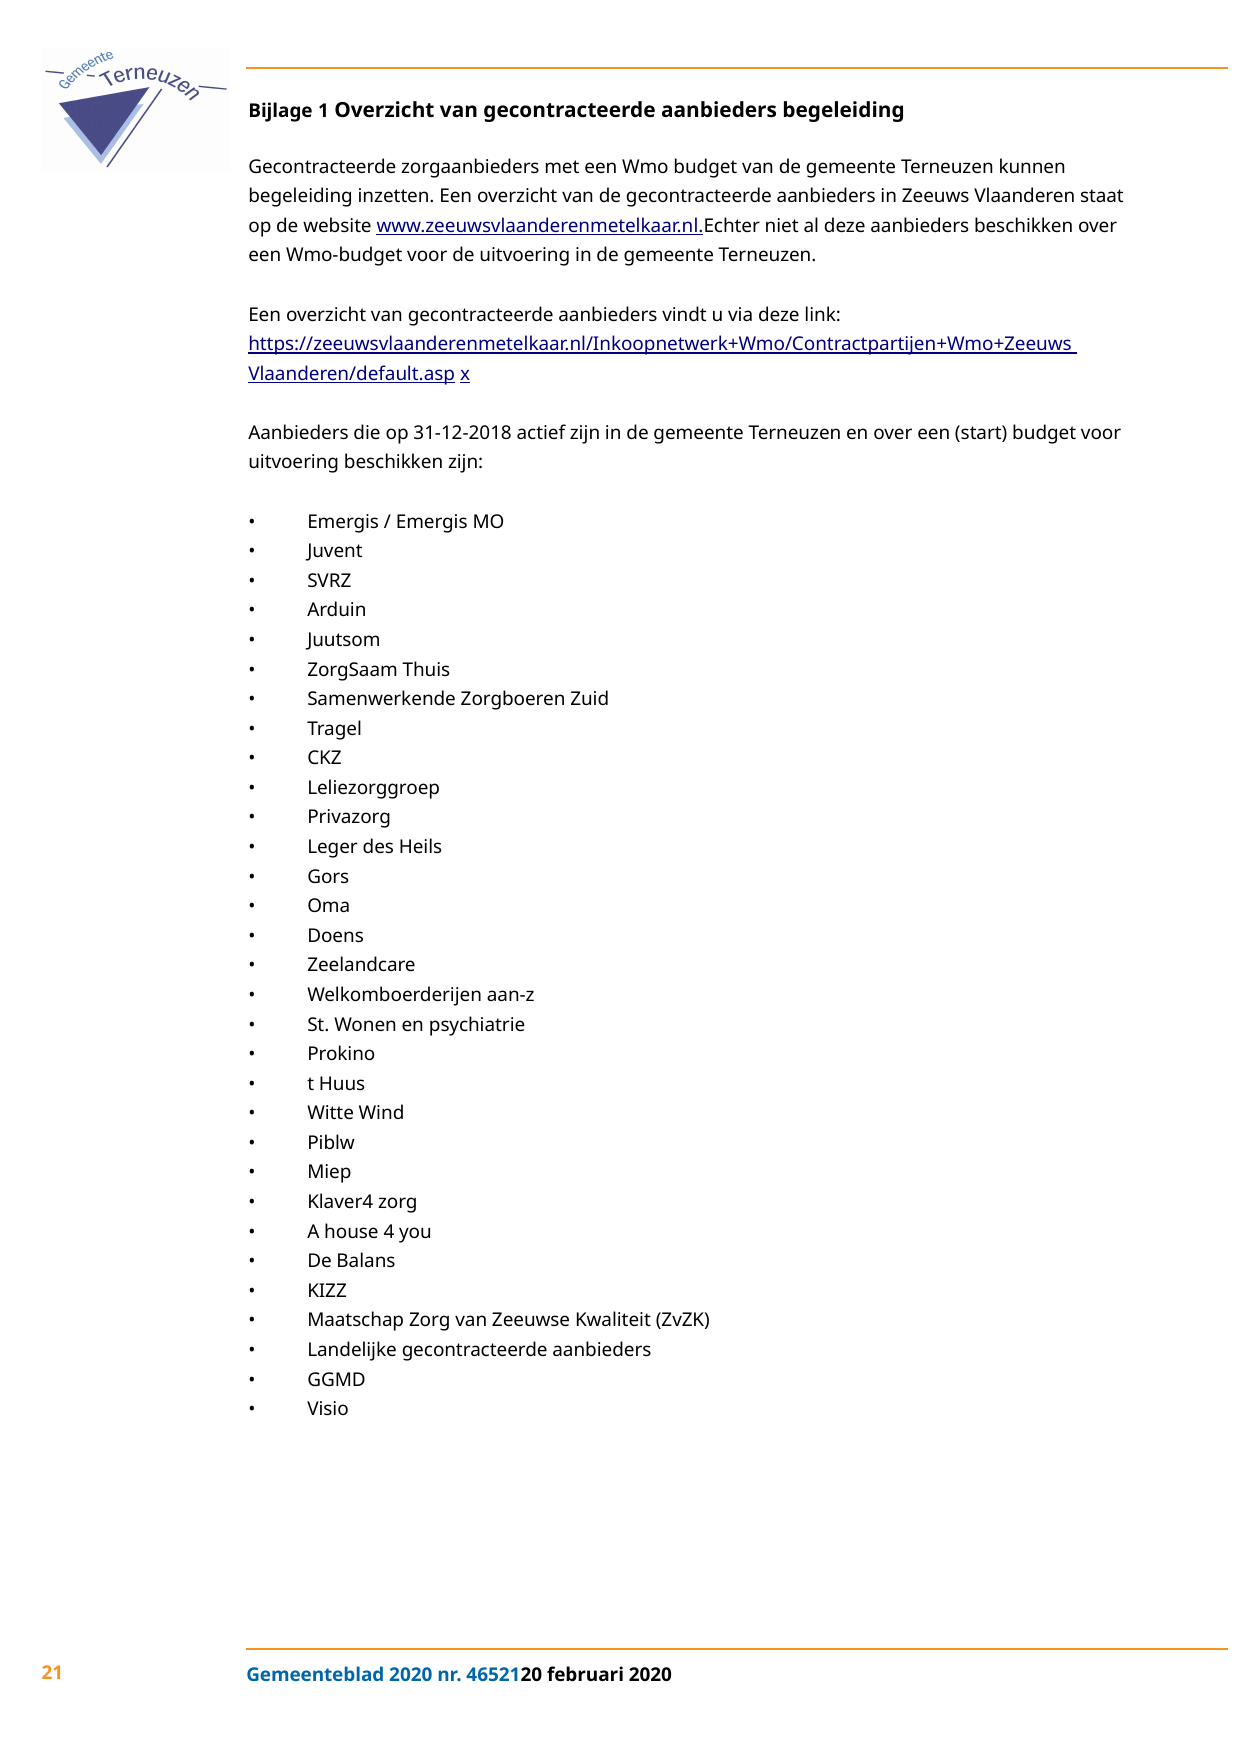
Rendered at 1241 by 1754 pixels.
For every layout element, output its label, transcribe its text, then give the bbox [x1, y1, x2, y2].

list GGMD [248, 1366, 1152, 1392]
list Piblw [248, 1129, 1152, 1155]
text Gecontracteerde zorgaanbieders met een Wmo budget van de gemeente Terneuzen kunnen begeleiding inzetten. Een overzicht van de gecontracteerde aanbieders in Zeeuws Vlaanderen staat op de website www.zeeuwsvlaanderenmetelkaar.nl.Echter niet al deze aanbieders beschikken over een Wmo-budget voor de uitvoering in de gemeente Terneuzen. [248, 153, 1152, 267]
text Aanbieders die op 31-12-2018 actief zijn in de gemeente Terneuzen en over een (start) budget voor uitvoering beschikken zijn: [248, 419, 1152, 474]
list Witte Wind [248, 1099, 1152, 1125]
list Welkomboerderijen aan-z [248, 981, 1152, 1007]
list A house 4 you [248, 1218, 1152, 1244]
list Tragel [248, 715, 1152, 741]
list t Huus [248, 1070, 1152, 1096]
list ZorgSaam Thuis [248, 656, 1152, 682]
list CKZ [248, 744, 1152, 770]
list Oma [248, 892, 1152, 918]
list De Balans [248, 1247, 1152, 1273]
list Zeelandcare [248, 952, 1152, 977]
list Miep [248, 1159, 1152, 1184]
list Emergis / Emergis MO [248, 508, 1152, 534]
list Samenwerkende Zorgboeren Zuid [248, 685, 1152, 711]
list Visio [248, 1395, 1152, 1421]
list Privazorg [248, 804, 1152, 829]
list Gors [248, 863, 1152, 889]
picture [41, 47, 231, 172]
list Doens [248, 922, 1152, 948]
text https://zeeuwsvlaanderenmetelkaar.nl/Inkoopnetwerk+Wmo/Contractpartijen+Wmo+Zeeuws Vlaanderen/default.asp x [248, 330, 1152, 386]
list SVRZ [248, 567, 1152, 593]
text Bijlage 1 Overzicht van gecontracteerde aanbieders begeleiding [248, 95, 1152, 123]
list St. Wonen en psychiatrie [248, 1011, 1152, 1037]
list Prokino [248, 1040, 1152, 1066]
list Leliezorggroep [248, 774, 1152, 800]
list Landelijke gecontracteerde aanbieders [248, 1336, 1152, 1362]
list Klaver4 zorg [248, 1188, 1152, 1214]
list Arduin [248, 597, 1152, 622]
text Een overzicht van gecontracteerde aanbieders vindt u via deze link: [248, 301, 1152, 327]
list Leger des Heils [248, 833, 1152, 859]
list Juvent [248, 537, 1152, 563]
list Maatschap Zorg van Zeeuwse Kwaliteit (ZvZK) [248, 1307, 1152, 1332]
list KIZZ [248, 1277, 1152, 1303]
list Juutsom [248, 626, 1152, 652]
